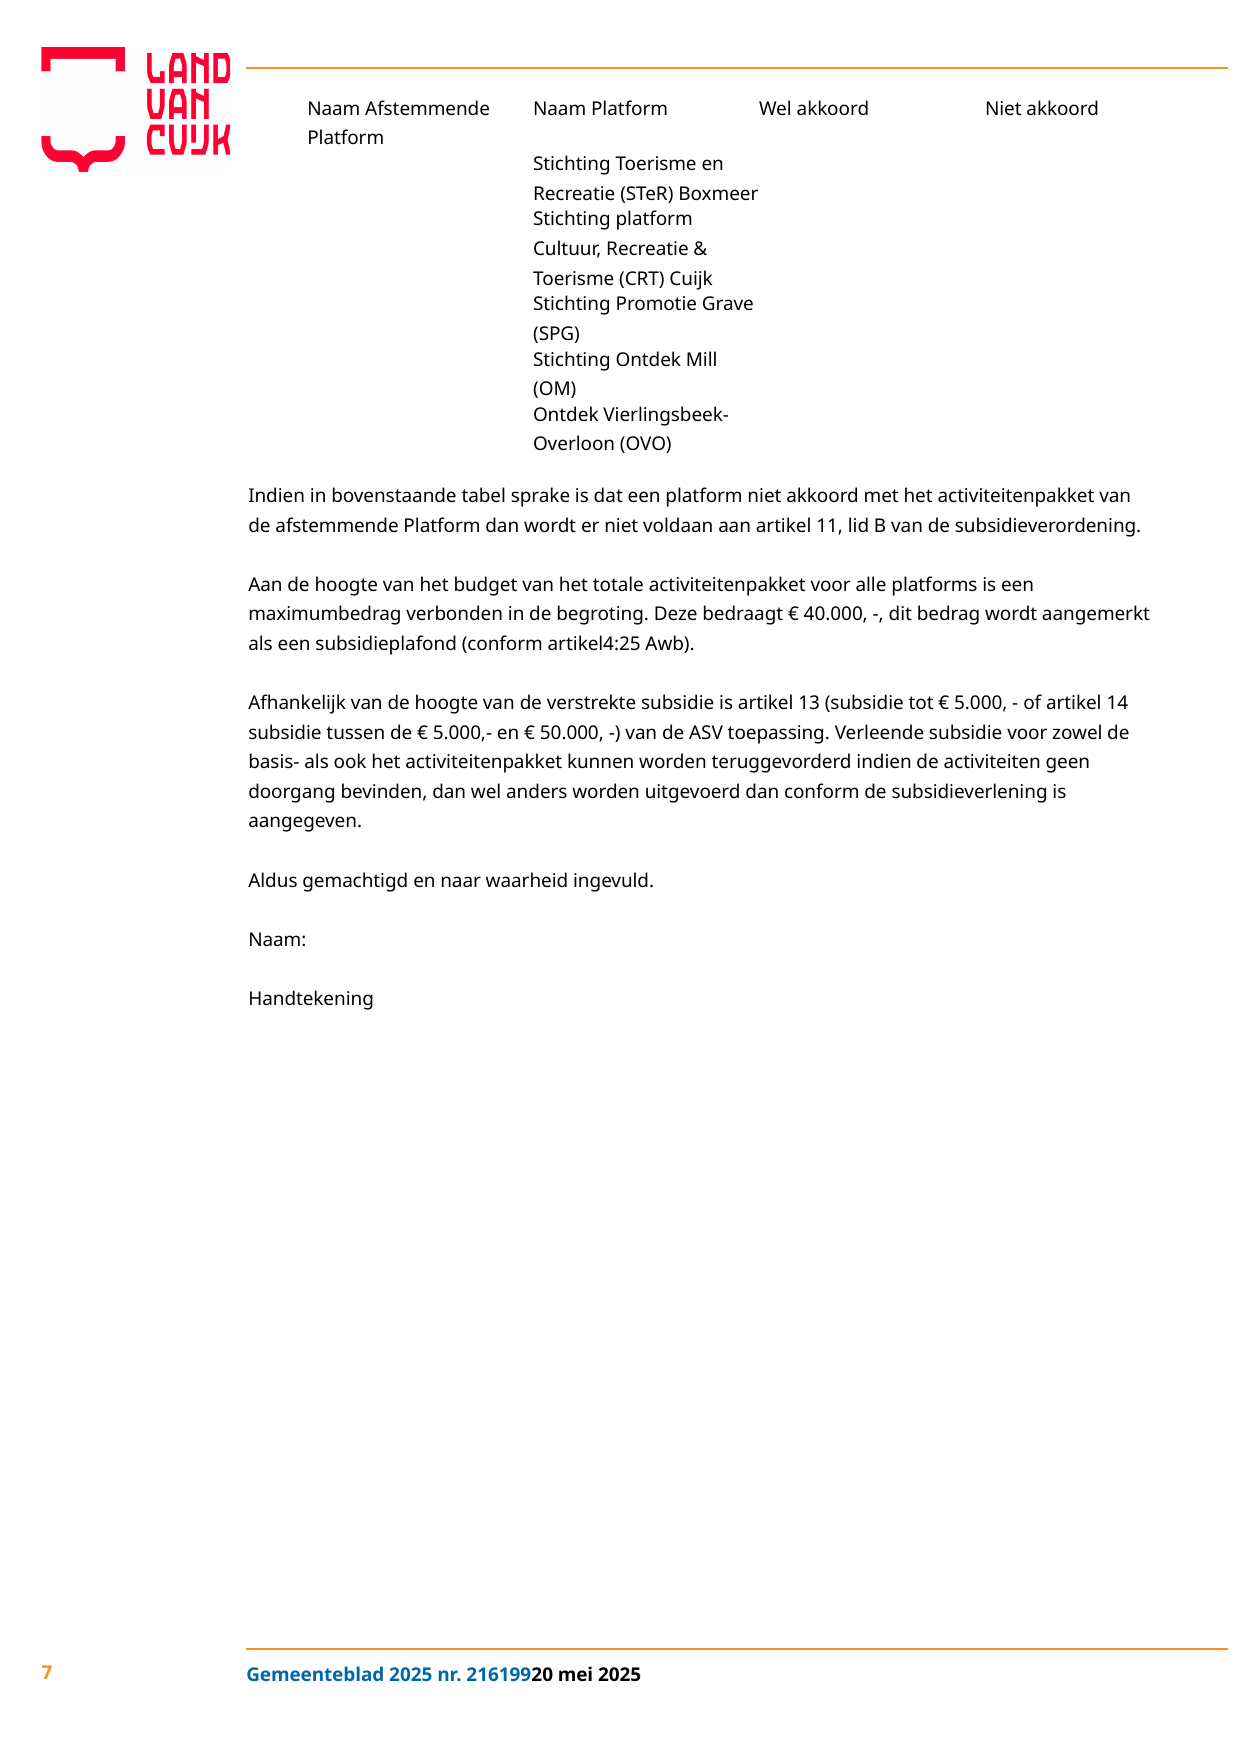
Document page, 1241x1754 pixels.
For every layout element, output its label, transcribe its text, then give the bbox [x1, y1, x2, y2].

table_cell [307, 150, 533, 206]
text Indien in bovenstaande tabel sprake is dat een platform niet akkoord met het activiteitenpakket van de afstemmende Platform dan wordt er niet voldaan aan artikel 11, lid B van de subsidieverordening. [248, 482, 1152, 537]
table_cell [985, 346, 1211, 401]
table_header Niet akkoord [985, 95, 1211, 150]
table_cell [759, 150, 985, 206]
table_cell [985, 456, 1211, 482]
text Handtekening [248, 985, 1152, 1011]
table_cell Stichting Promotie Grave (SPG) [533, 290, 759, 346]
table_cell [985, 206, 1211, 290]
table_cell [759, 206, 985, 290]
table_cell [759, 346, 985, 401]
table_cell [985, 401, 1211, 456]
table_cell Ontdek Vierlingsbeek-Overloon (OVO) [533, 401, 759, 456]
table_cell [759, 456, 985, 482]
text Aan de hoogte van het budget van het totale activiteitenpakket voor alle platforms is een maximumbedrag verbonden in de begroting. Deze bedraagt € 40.000, -, dit bedrag wordt aangemerkt als een subsidieplafond (conform artikel4:25 Awb). [248, 571, 1152, 656]
table_cell [533, 456, 759, 482]
table_cell Stichting Ontdek Mill (OM) [533, 346, 759, 401]
table_cell [307, 290, 533, 346]
table_cell Stichting platform Cultuur, Recreatie & Toerisme (CRT) Cuijk [533, 206, 759, 290]
table_cell [759, 290, 985, 346]
table_header Naam Platform [533, 95, 759, 150]
table_cell Stichting Toerisme en Recreatie (STeR) Boxmeer [533, 150, 759, 206]
table_cell [307, 346, 533, 401]
table_cell [307, 206, 533, 290]
text Afhankelijk van de hoogte van de verstrekte subsidie is artikel 13 (subsidie tot € 5.000, - of artikel 14 subsidie tussen de € 5.000,- en € 50.000, -) van de ASV toepassing. Verleende subsidie voor zowel de basis- als ook het activiteitenpakket kunnen worden teruggevorderd indien de activiteiten geen doorgang bevinden, dan wel anders worden uitgevoerd dan conform de subsidieverlening is aangegeven. [248, 689, 1152, 833]
table_header Wel akkoord [759, 95, 985, 150]
table_cell [985, 290, 1211, 346]
table_cell [985, 150, 1211, 206]
picture [41, 47, 231, 172]
text Naam: [248, 926, 1152, 952]
table_cell [307, 401, 533, 456]
table_cell [759, 401, 985, 456]
text Aldus gemachtigd en naar waarheid ingevuld. [248, 867, 1152, 892]
table_header Naam Afstemmende Platform [307, 95, 533, 150]
table_cell [307, 456, 533, 482]
